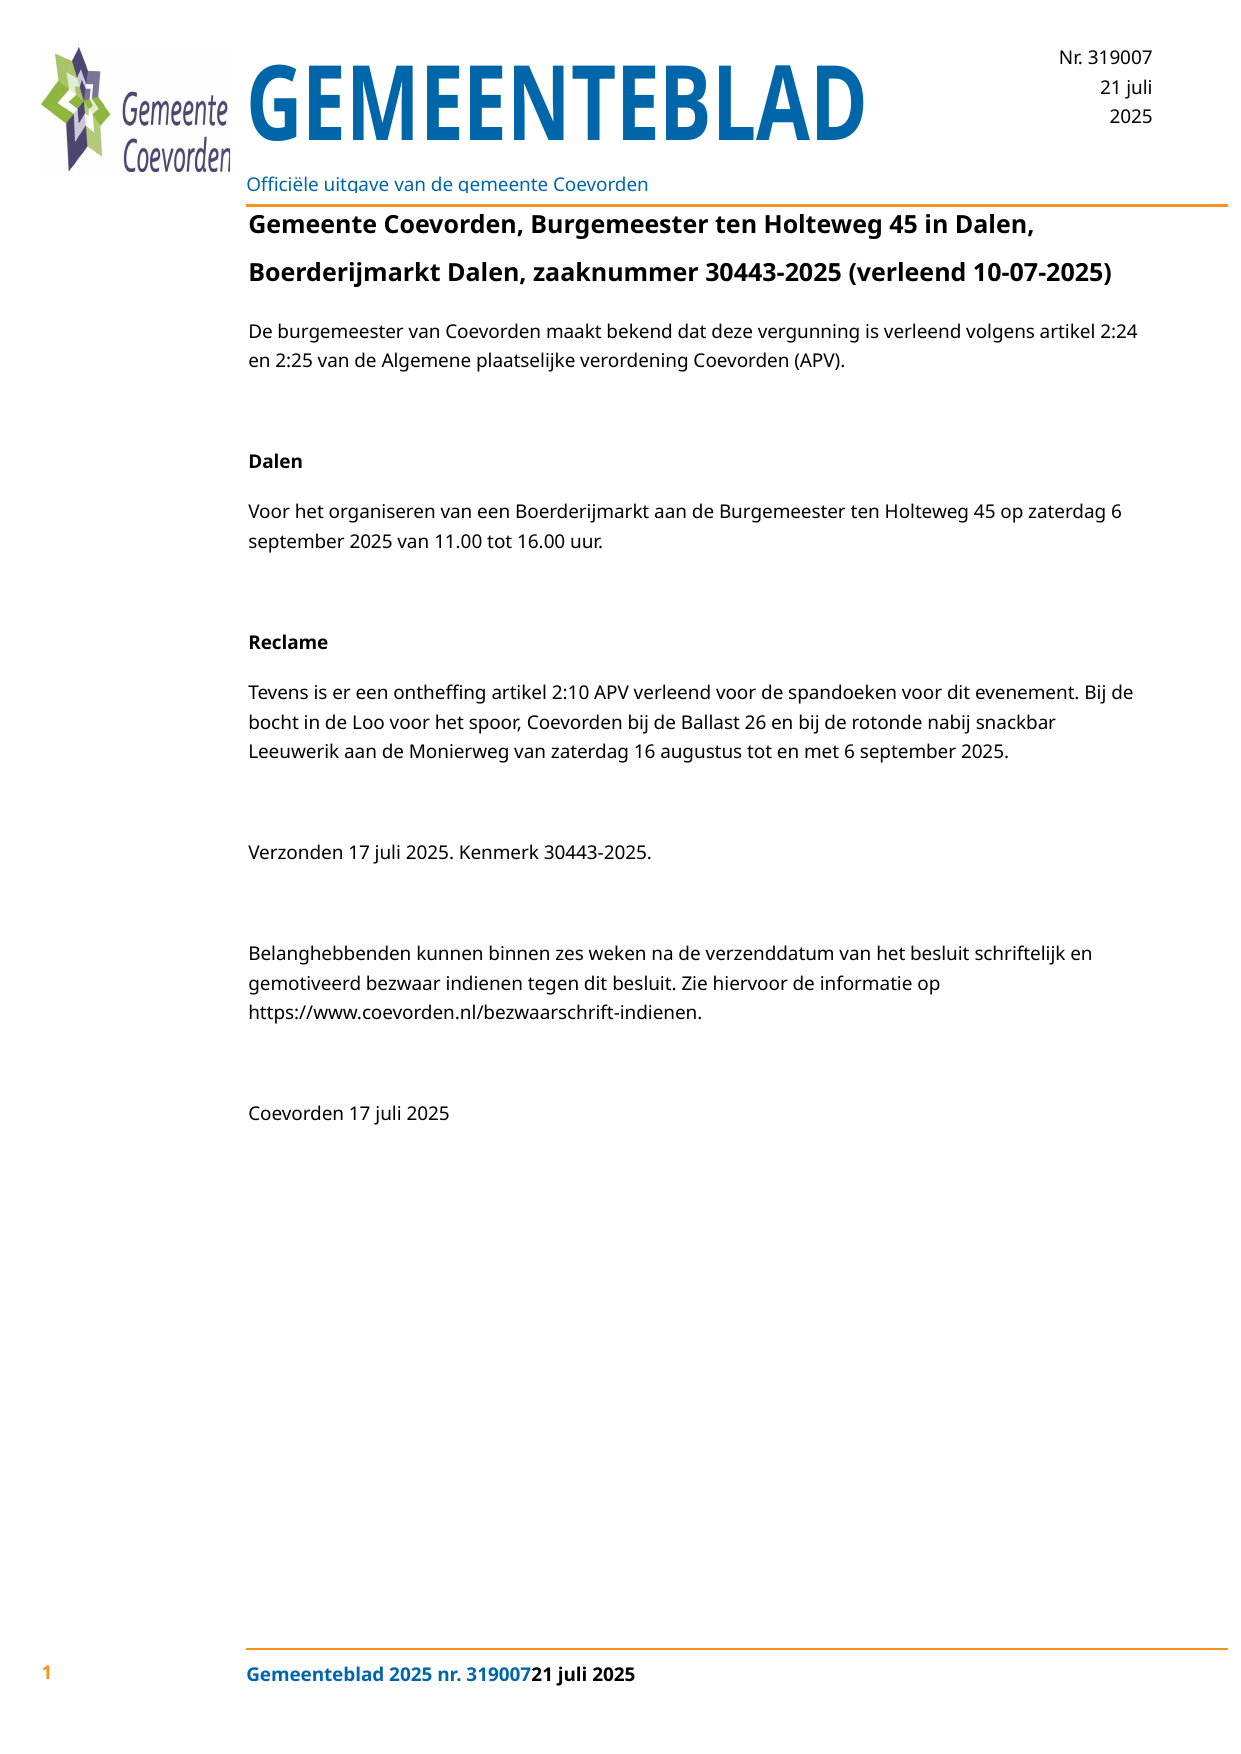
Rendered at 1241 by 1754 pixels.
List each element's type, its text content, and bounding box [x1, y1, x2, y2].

text Voor het organiseren van een Boerderijmarkt aan de Burgemeester ten Holteweg 45 op zaterdag 6 september 2025 van 11.00 tot 16.00 uur. [248, 499, 1152, 554]
text Tevens is er een ontheffing artikel 2:10 APV verleend voor de spandoeken voor dit evenement. Bij de bocht in de Loo voor het spoor, Coevorden bij de Ballast 26 en bij de rotonde nabij snackbar Leeuwerik aan de Monierweg van zaterdag 16 augustus tot en met 6 september 2025. [248, 679, 1152, 764]
text Gemeente Coevorden, Burgemeester ten Holteweg 45 in Dalen, Boerderijmarkt Dalen, zaaknummer 30443-2025 (verleend 10-07-2025) [248, 207, 1152, 288]
picture [41, 47, 231, 172]
text Coevorden 17 juli 2025 [248, 1100, 1152, 1126]
text Verzonden 17 juli 2025. Kenmerk 30443-2025. [248, 839, 1152, 865]
text Dalen [248, 448, 1152, 474]
text Reclame [248, 629, 1152, 655]
text Belanghebbenden kunnen binnen zes weken na de verzenddatum van het besluit schriftelijk en gemotiveerd bezwaar indienen tegen dit besluit. Zie hiervoor de informatie op https://www.coevorden.nl/bezwaarschrift-indienen. [248, 940, 1152, 1025]
text De burgemeester van Coevorden maakt bekend dat deze vergunning is verleend volgens artikel 2:24 en 2:25 van de Algemene plaatselijke verordening Coevorden (APV). [248, 318, 1152, 373]
